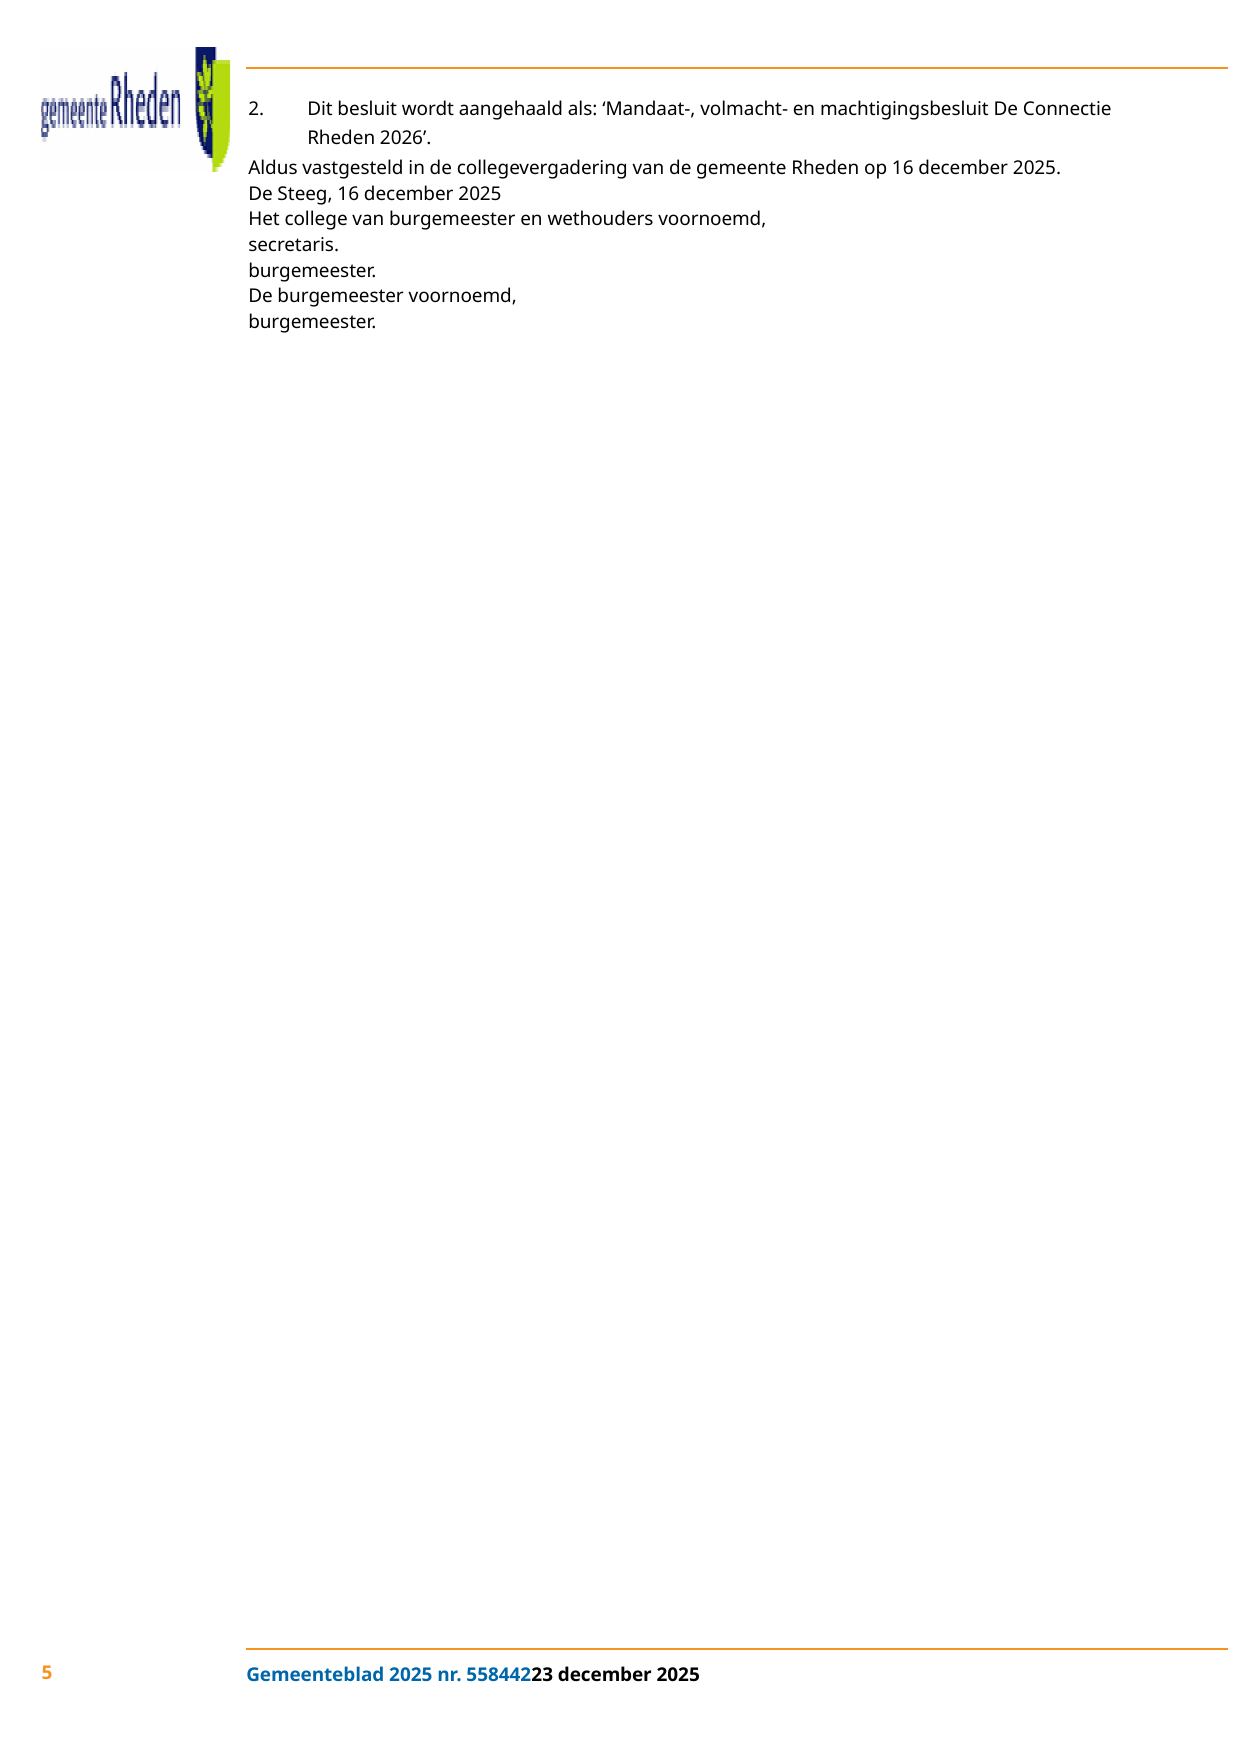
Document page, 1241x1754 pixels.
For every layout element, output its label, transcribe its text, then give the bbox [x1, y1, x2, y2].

picture [41, 47, 231, 172]
text De Steeg, 16 december 2025 [248, 180, 1152, 205]
text De burgemeester voornoemd, [248, 283, 1152, 308]
text Het college van burgemeester en wethouders voornoemd, [248, 205, 1152, 231]
text secretaris. [248, 231, 1152, 257]
list Dit besluit wordt aangehaald als: ‘Mandaat-, volmacht- en machtigingsbesluit De Connectie Rheden 2026’. [248, 95, 1152, 150]
text burgemeester. [248, 308, 1152, 334]
text burgemeester. [248, 257, 1152, 283]
text Aldus vastgesteld in de collegevergadering van de gemeente Rheden op 16 december 2025. [248, 154, 1152, 180]
